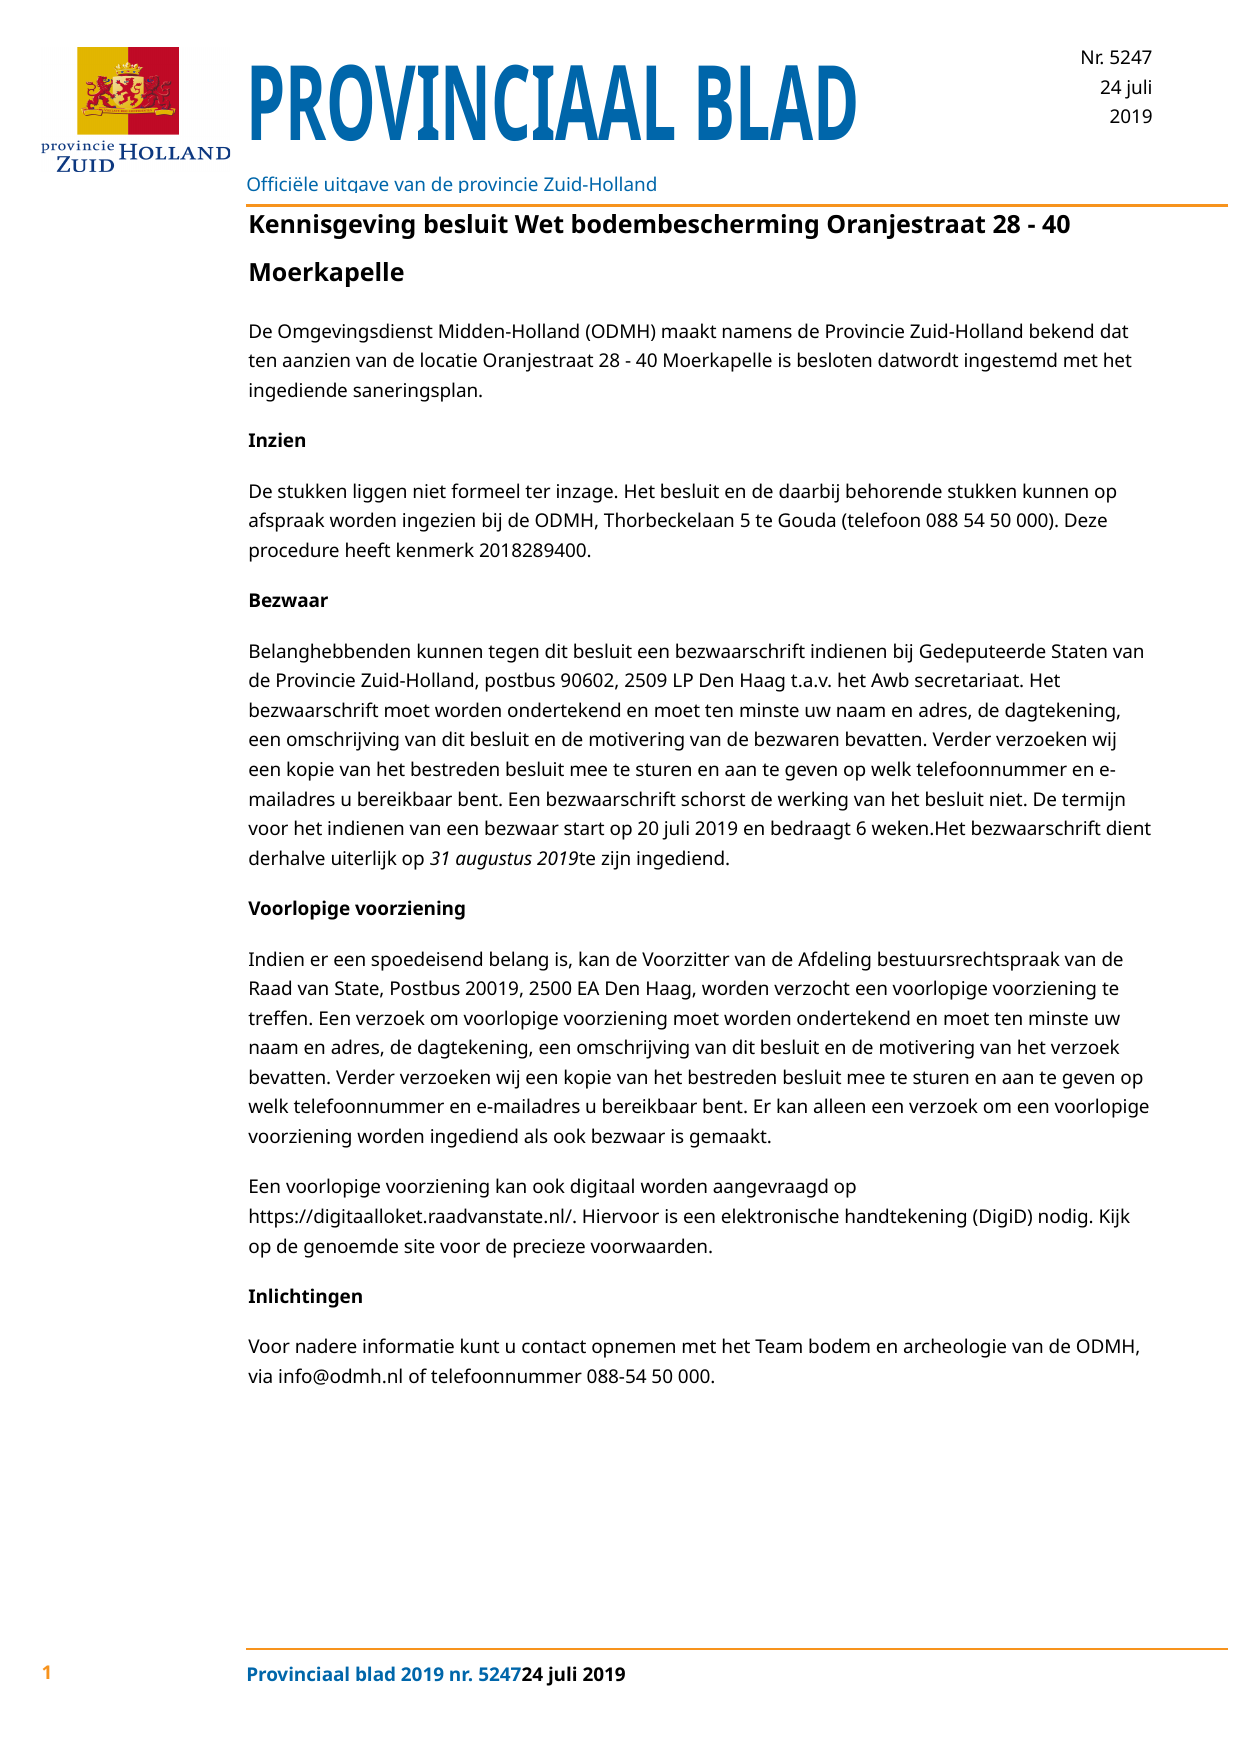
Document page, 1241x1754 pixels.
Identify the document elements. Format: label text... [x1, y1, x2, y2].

text Voor nadere informatie kunt u contact opnemen met het Team bodem en archeologie van de ODMH, via info@odmh.nl of telefoonnummer 088-54 50 000. [248, 1334, 1152, 1389]
text Belanghebbenden kunnen tegen dit besluit een bezwaarschrift indienen bij Gedeputeerde Staten van de Provincie Zuid-Holland, postbus 90602, 2509 LP Den Haag t.a.v. het Awb secretariaat. Het bezwaarschrift moet worden ondertekend en moet ten minste uw naam en adres, de dagtekening, een omschrijving van dit besluit en de motivering van de bezwaren bevatten. Verder verzoeken wij een kopie van het bestreden besluit mee te sturen en aan te geven op welk telefoonnummer en e-mailadres u bereikbaar bent. Een bezwaarschrift schorst de werking van het besluit niet. De termijn voor het indienen van een bezwaar start op 20 juli 2019 en bedraagt 6 weken.Het bezwaarschrift dient derhalve uiterlijk op 31 augustus 2019te zijn ingediend. [248, 638, 1152, 871]
text Een voorlopige voorziening kan ook digitaal worden aangevraagd op https://digitaalloket.raadvanstate.nl/. Hiervoor is een elektronische handtekening (DigiD) nodig. Kijk op de genoemde site voor de precieze voorwaarden. [248, 1174, 1152, 1259]
text Inzien [248, 427, 1152, 453]
picture [41, 47, 231, 172]
text De stukken liggen niet formeel ter inzage. Het besluit en de daarbij behorende stukken kunnen op afspraak worden ingezien bij de ODMH, Thorbeckelaan 5 te Gouda (telefoon 088 54 50 000). Deze procedure heeft kenmerk 2018289400. [248, 478, 1152, 563]
text De Omgevingsdienst Midden-Holland (ODMH) maakt namens de Provincie Zuid-Holland bekend dat ten aanzien van de locatie Oranjestraat 28 - 40 Moerkapelle is besloten datwordt ingestemd met het ingediende saneringsplan. [248, 318, 1152, 403]
text Indien er een spoedeisend belang is, kan de Voorzitter van de Afdeling bestuursrechtspraak van de Raad van State, Postbus 20019, 2500 EA Den Haag, worden verzocht een voorlopige voorziening te treffen. Een verzoek om voorlopige voorziening moet worden ondertekend en moet ten minste uw naam en adres, de dagtekening, een omschrijving van dit besluit en de motivering van het verzoek bevatten. Verder verzoeken wij een kopie van het bestreden besluit mee te sturen en aan te geven op welk telefoonnummer en e-mailadres u bereikbaar bent. Er kan alleen een verzoek om een voorlopige voorziening worden ingediend als ook bezwaar is gemaakt. [248, 946, 1152, 1149]
text Bezwaar [248, 587, 1152, 613]
text Voorlopige voorziening [248, 895, 1152, 921]
text Kennisgeving besluit Wet bodembescherming Oranjestraat 28 - 40 Moerkapelle [248, 207, 1152, 288]
text Inlichtingen [248, 1283, 1152, 1309]
